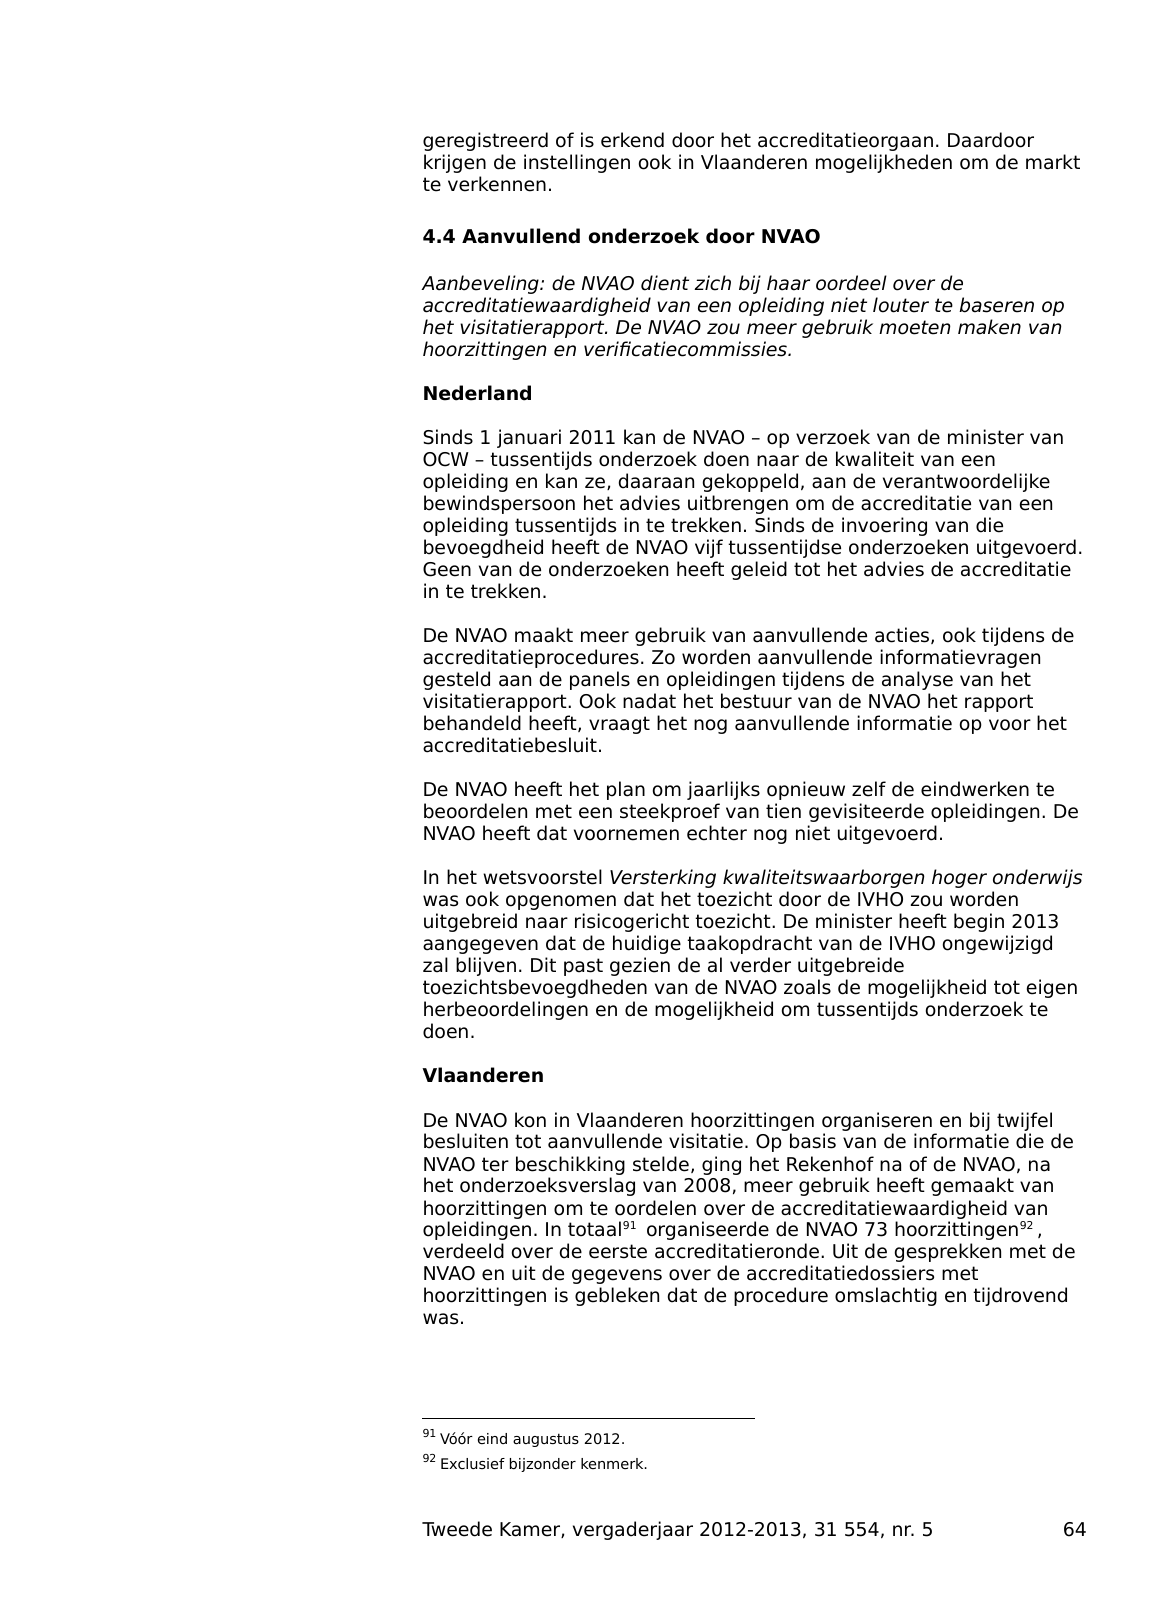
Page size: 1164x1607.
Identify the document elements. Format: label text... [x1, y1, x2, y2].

text Aanbeveling: de NVAO dient zich bij haar oordeel over de accreditatiewaardigheid van een opleiding niet louter te baseren op het visitatierapport. De NVAO zou meer gebruik moeten maken van hoorzittingen en verificatiecommissies. [422, 273, 1087, 361]
subtitle 4.4 Aanvullend onderzoek door NVAO [422, 226, 1087, 248]
text De NVAO heeft het plan om jaarlijks opnieuw zelf de eindwerken te beoordelen met een steekproef van tien gevisiteerde opleidingen. De NVAO heeft dat voornemen echter nog niet uitgevoerd. [422, 779, 1087, 845]
text De NVAO maakt meer gebruik van aanvullende acties, ook tijdens de accreditatieprocedures. Zo worden aanvullende informatievragen gesteld aan de panels en opleidingen tijdens de analyse van het visitatierapport. Ook nadat het bestuur van de NVAO het rapport behandeld heeft, vraagt het nog aanvullende informatie op voor het accreditatiebesluit. [422, 625, 1087, 757]
text De NVAO kon in Vlaanderen hoorzittingen organiseren en bij twijfel besluiten tot aanvullende visitatie. Op basis van de informatie die de NVAO ter beschikking stelde, ging het Rekenhof na of de NVAO, na het onderzoeksverslag van 2008, meer gebruik heeft gemaakt van hoorzittingen om te oordelen over de accreditatiewaardigheid van opleidingen. In totaal organiseerde de NVAO 73 hoorzittingen, verdeeld over de eerste accreditatieronde. Uit de gesprekken met de NVAO en uit de gegevens over de accreditatiedossiers met hoorzittingen is gebleken dat de procedure omslachtig en tijdrovend was. [422, 1109, 1087, 1329]
subtitle Vlaanderen [422, 1065, 1087, 1087]
text Vóór eind augustus 2012. [422, 1427, 1087, 1449]
text Exclusief bijzonder kenmerk. [422, 1452, 1087, 1474]
text geregistreerd of is erkend door het accreditatieorgaan. Daardoor krijgen de instellingen ook in Vlaanderen mogelijkheden om de markt te verkennen. [422, 130, 1087, 196]
text In het wetsvoorstel Versterking kwaliteitswaarborgen hoger onderwijs was ook opgenomen dat het toezicht door de IVHO zou worden uitgebreid naar risicogericht toezicht. De minister heeft begin 2013 aangegeven dat de huidige taakopdracht van de IVHO ongewijzigd zal blijven. Dit past gezien de al verder uitgebreide toezichtsbevoegdheden van de NVAO zoals de mogelijkheid tot eigen herbeoordelingen en de mogelijkheid om tussentijds onderzoek te doen. [422, 867, 1087, 1043]
text Sinds 1 januari 2011 kan de NVAO – op verzoek van de minister van OCW – tussentijds onderzoek doen naar de kwaliteit van een opleiding en kan ze, daaraan gekoppeld, aan de verantwoordelijke bewindspersoon het advies uitbrengen om de accreditatie van een opleiding tussentijds in te trekken. Sinds de invoering van die bevoegdheid heeft de NVAO vijf tussentijdse onderzoeken uitgevoerd. Geen van de onderzoeken heeft geleid tot het advies de accreditatie in te trekken. [422, 427, 1087, 603]
subtitle Nederland [422, 383, 1087, 405]
